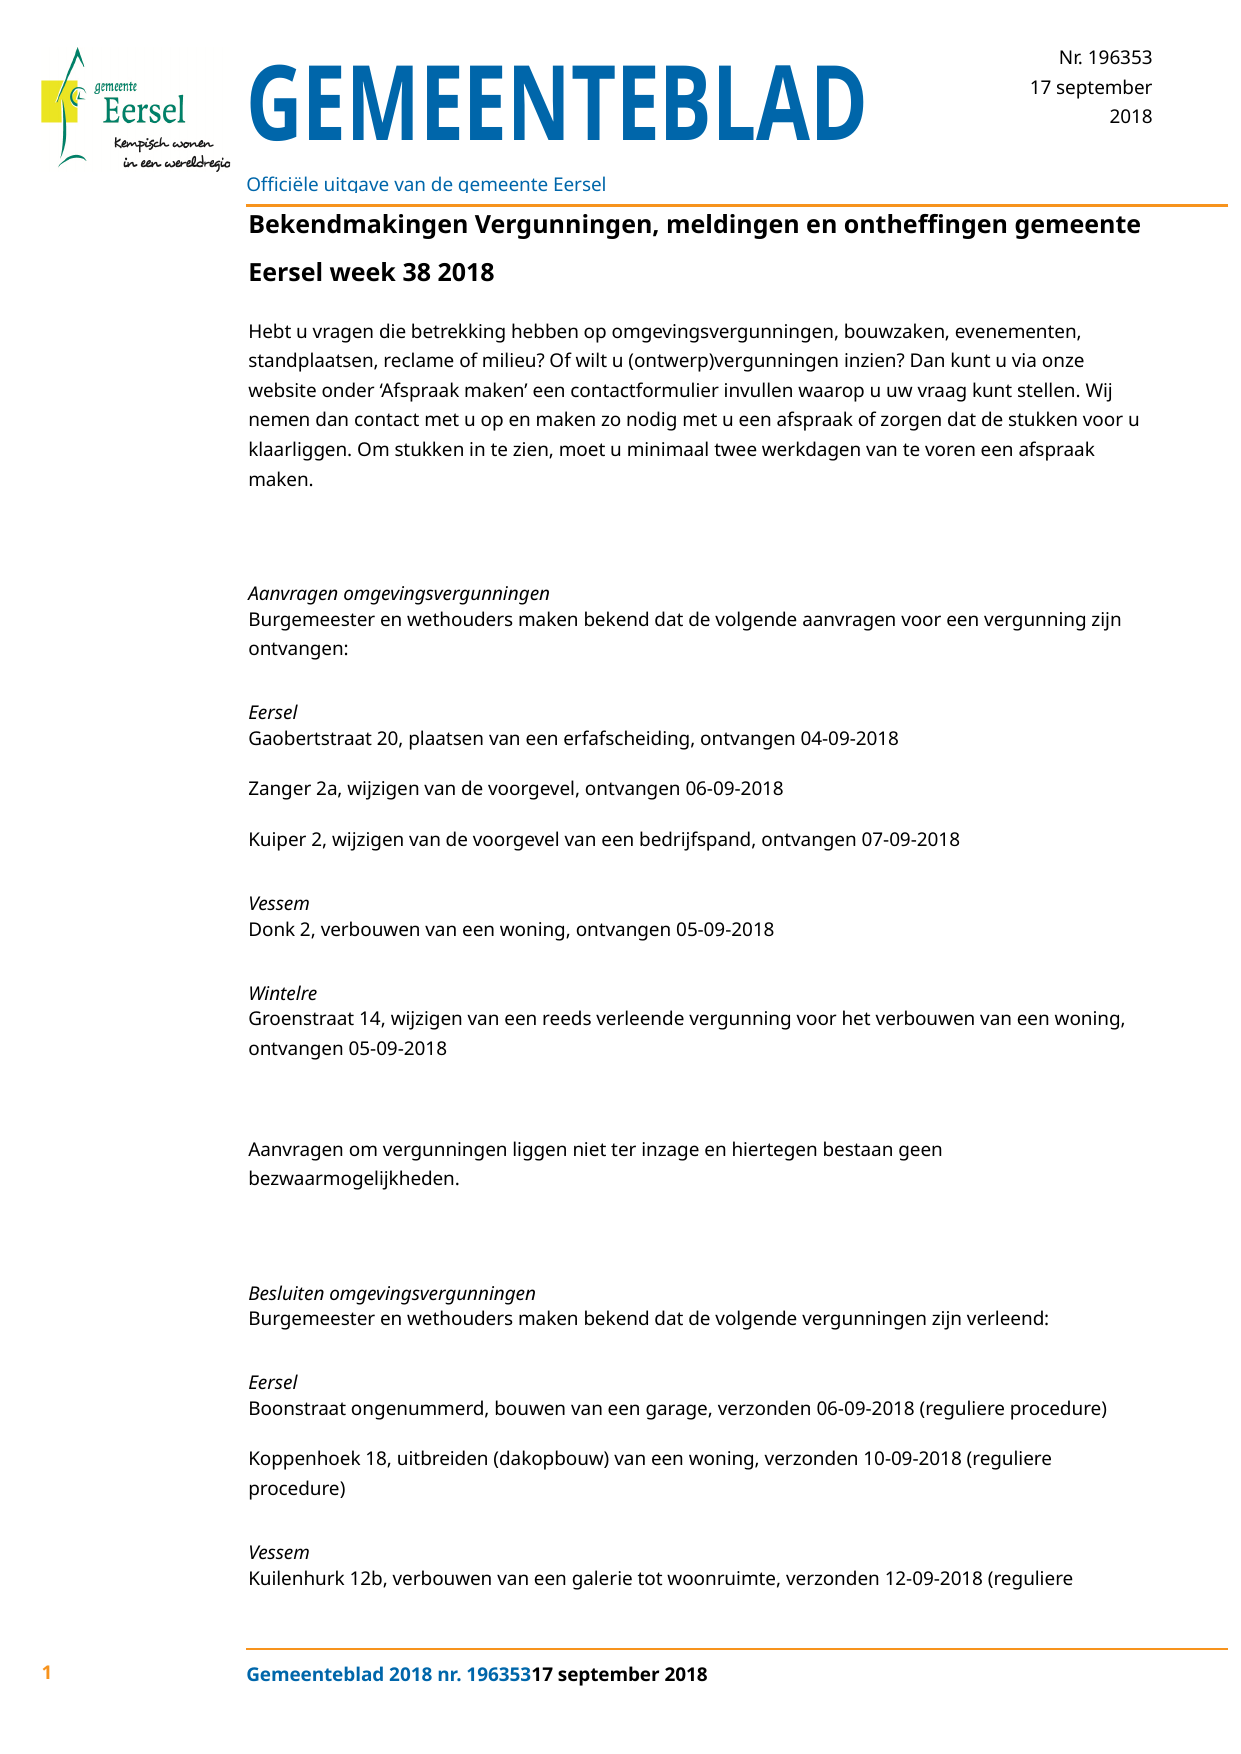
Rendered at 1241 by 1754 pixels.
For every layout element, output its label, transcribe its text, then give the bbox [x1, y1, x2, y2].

text Eersel [248, 699, 1152, 725]
text Kuiper 2, wijzigen van de voorgevel van een bedrijfspand, ontvangen 07-09-2018 [248, 826, 1152, 852]
text Vessem [248, 1539, 1152, 1565]
text Groenstraat 14, wijzigen van een reeds verleende vergunning voor het verbouwen van een woning, ontvangen 05-09-2018 [248, 1005, 1152, 1061]
text Koppenhoek 18, uitbreiden (dakopbouw) van een woning, verzonden 10-09-2018 (reguliere procedure) [248, 1446, 1152, 1501]
text Burgemeester en wethouders maken bekend dat de volgende aanvragen voor een vergunning zijn ontvangen: [248, 606, 1152, 661]
text Zanger 2a, wijzigen van de voorgevel, ontvangen 06-09-2018 [248, 776, 1152, 801]
text Gaobertstraat 20, plaatsen van een erfafscheiding, ontvangen 04-09-2018 [248, 725, 1152, 751]
text Wintelre [248, 980, 1152, 1005]
text Donk 2, verbouwen van een woning, ontvangen 05-09-2018 [248, 916, 1152, 941]
text Besluiten omgevingsvergunningen [248, 1280, 1152, 1306]
text Kuilenhurk 12b, verbouwen van een galerie tot woonruimte, verzonden 12-09-2018 (reguliere [248, 1565, 1152, 1591]
text Vessem [248, 890, 1152, 916]
text Eersel [248, 1369, 1152, 1395]
text Boonstraat ongenummerd, bouwen van een garage, verzonden 06-09-2018 (reguliere procedure) [248, 1395, 1152, 1421]
text Bekendmakingen Vergunningen, meldingen en ontheffingen gemeente Eersel week 38 2018 [248, 207, 1152, 288]
picture [41, 47, 231, 172]
text Burgemeester en wethouders maken bekend dat de volgende vergunningen zijn verleend: [248, 1306, 1152, 1331]
text Aanvragen om vergunningen liggen niet ter inzage en hiertegen bestaan geen bezwaarmogelijkheden. [248, 1136, 1152, 1191]
text Hebt u vragen die betrekking hebben op omgevingsvergunningen, bouwzaken, evenementen, standplaatsen, reclame of milieu? Of wilt u (ontwerp)vergunningen inzien? Dan kunt u via onze website onder ‘Afspraak maken’ een contactformulier invullen waarop u uw vraag kunt stellen. Wij nemen dan contact met u op en maken zo nodig met u een afspraak of zorgen dat de stukken voor u klaarliggen. Om stukken in te zien, moet u minimaal twee werkdagen van te voren een afspraak maken. [248, 318, 1152, 492]
text Aanvragen omgevingsvergunningen [248, 580, 1152, 606]
